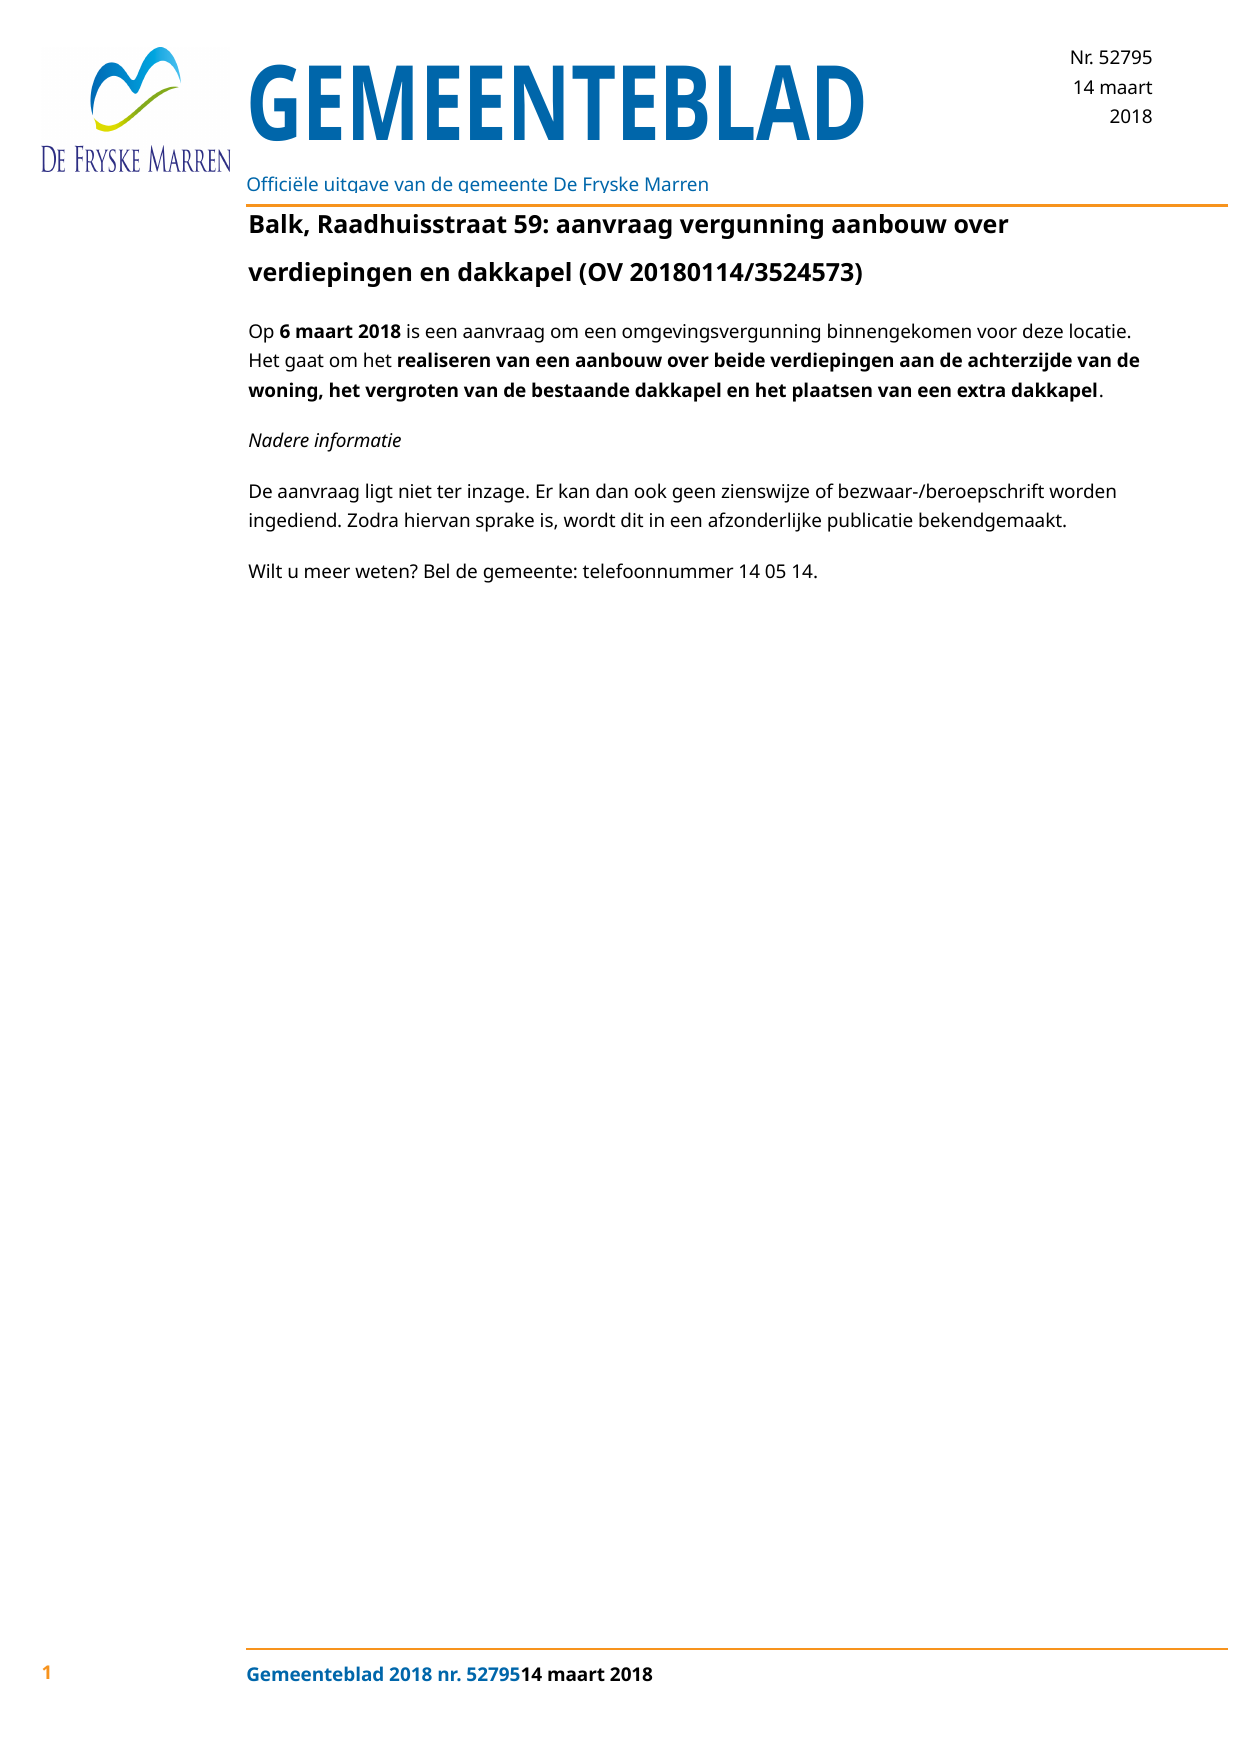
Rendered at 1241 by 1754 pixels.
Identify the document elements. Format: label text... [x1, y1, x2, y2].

text Wilt u meer weten? Bel de gemeente: telefoonnummer 14 05 14. [248, 558, 1152, 584]
text Balk, Raadhuisstraat 59: aanvraag vergunning aanbouw over verdiepingen en dakkapel (OV 20180114/3524573) [248, 207, 1152, 288]
text De aanvraag ligt niet ter inzage. Er kan dan ook geen zienswijze of bezwaar-/beroepschrift worden ingediend. Zodra hiervan sprake is, wordt dit in een afzonderlijke publicatie bekendgemaakt. [248, 478, 1152, 533]
picture [41, 47, 231, 172]
text Nadere informatie [248, 427, 1152, 453]
text Op 6 maart 2018 is een aanvraag om een omgevingsvergunning binnengekomen voor deze locatie. Het gaat om het realiseren van een aanbouw over beide verdiepingen aan de achterzijde van de woning, het vergroten van de bestaande dakkapel en het plaatsen van een extra dakkapel. [248, 318, 1152, 403]
